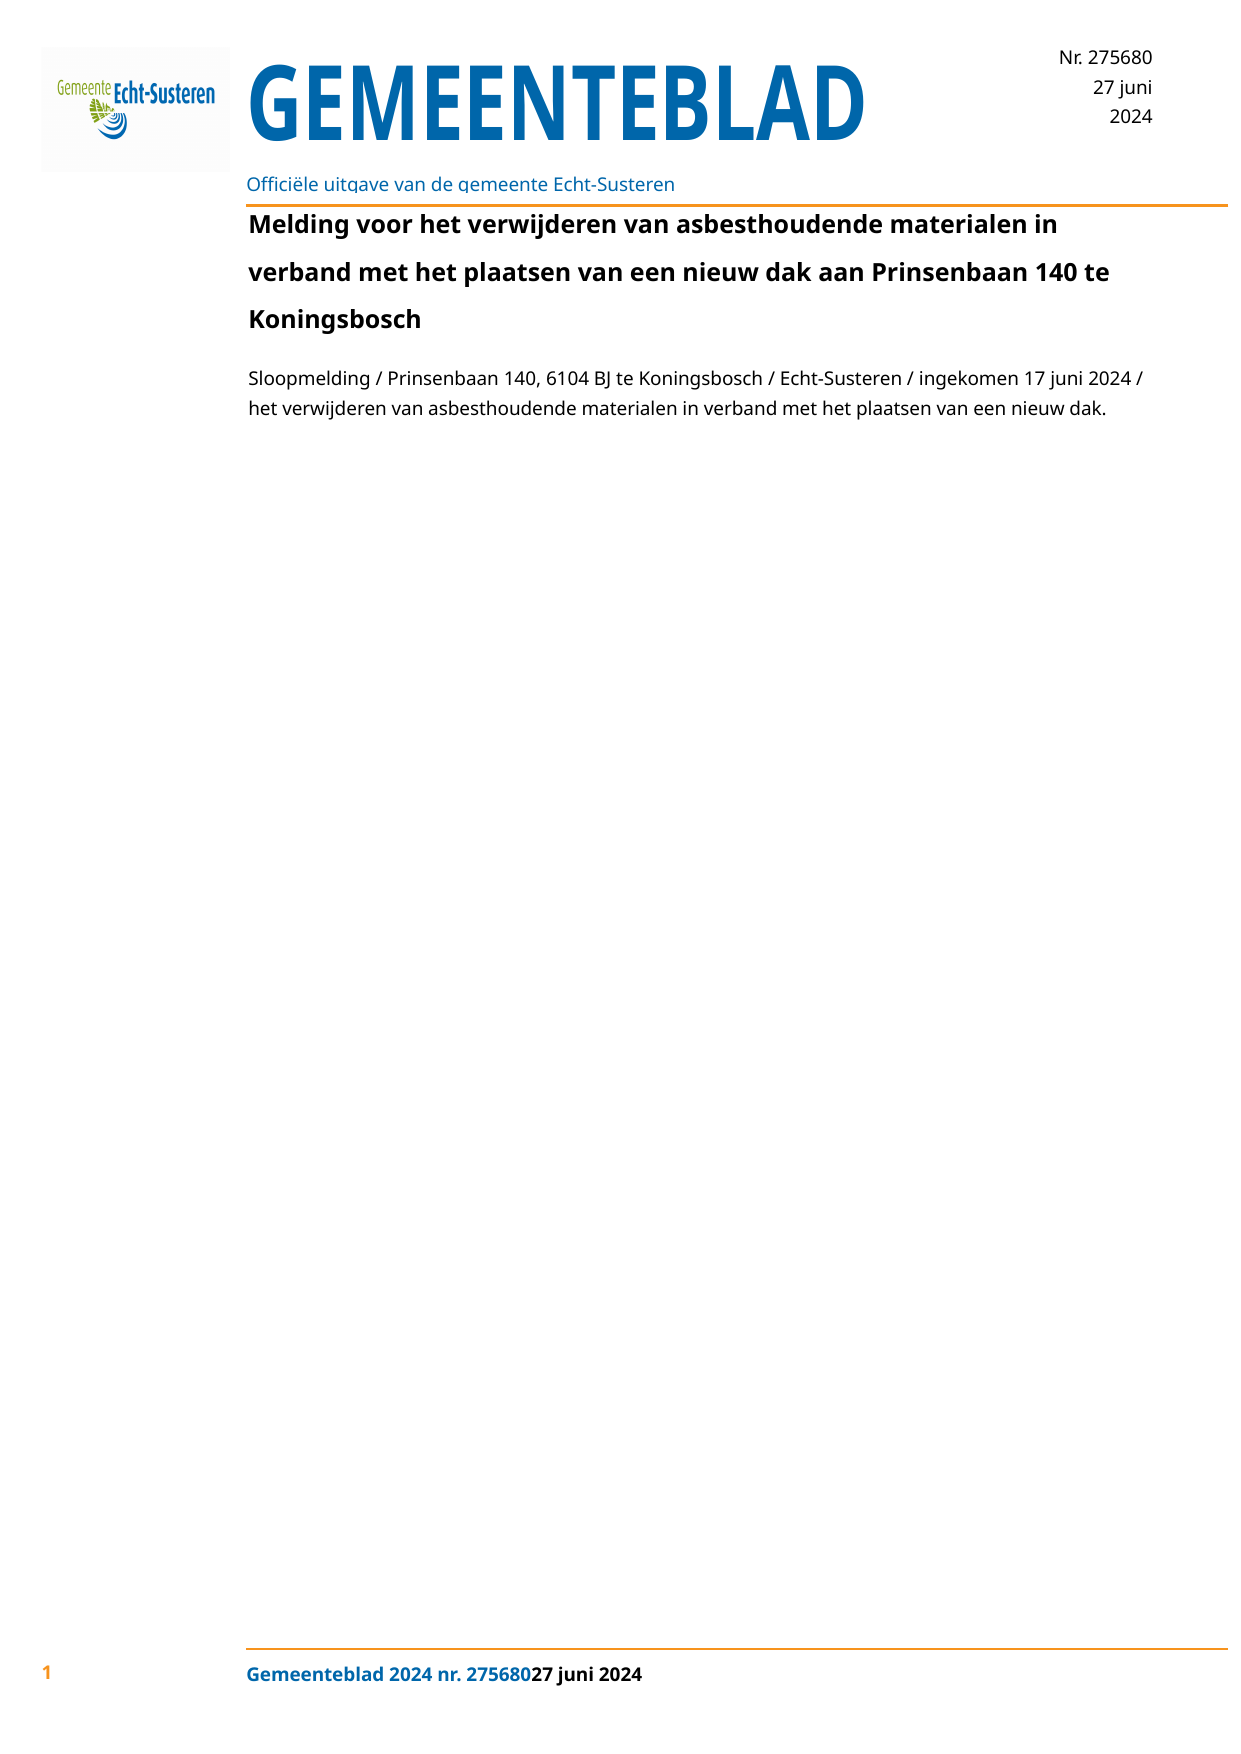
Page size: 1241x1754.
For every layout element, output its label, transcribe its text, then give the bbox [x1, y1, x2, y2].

text Melding voor het verwijderen van asbesthoudende materialen in verband met het plaatsen van een nieuw dak aan Prinsenbaan 140 te Koningsbosch [248, 207, 1152, 336]
picture [41, 47, 231, 172]
text Sloopmelding / Prinsenbaan 140, 6104 BJ te Koningsbosch / Echt-Susteren / ingekomen 17 juni 2024 / het verwijderen van asbesthoudende materialen in verband met het plaatsen van een nieuw dak. [248, 366, 1152, 421]
